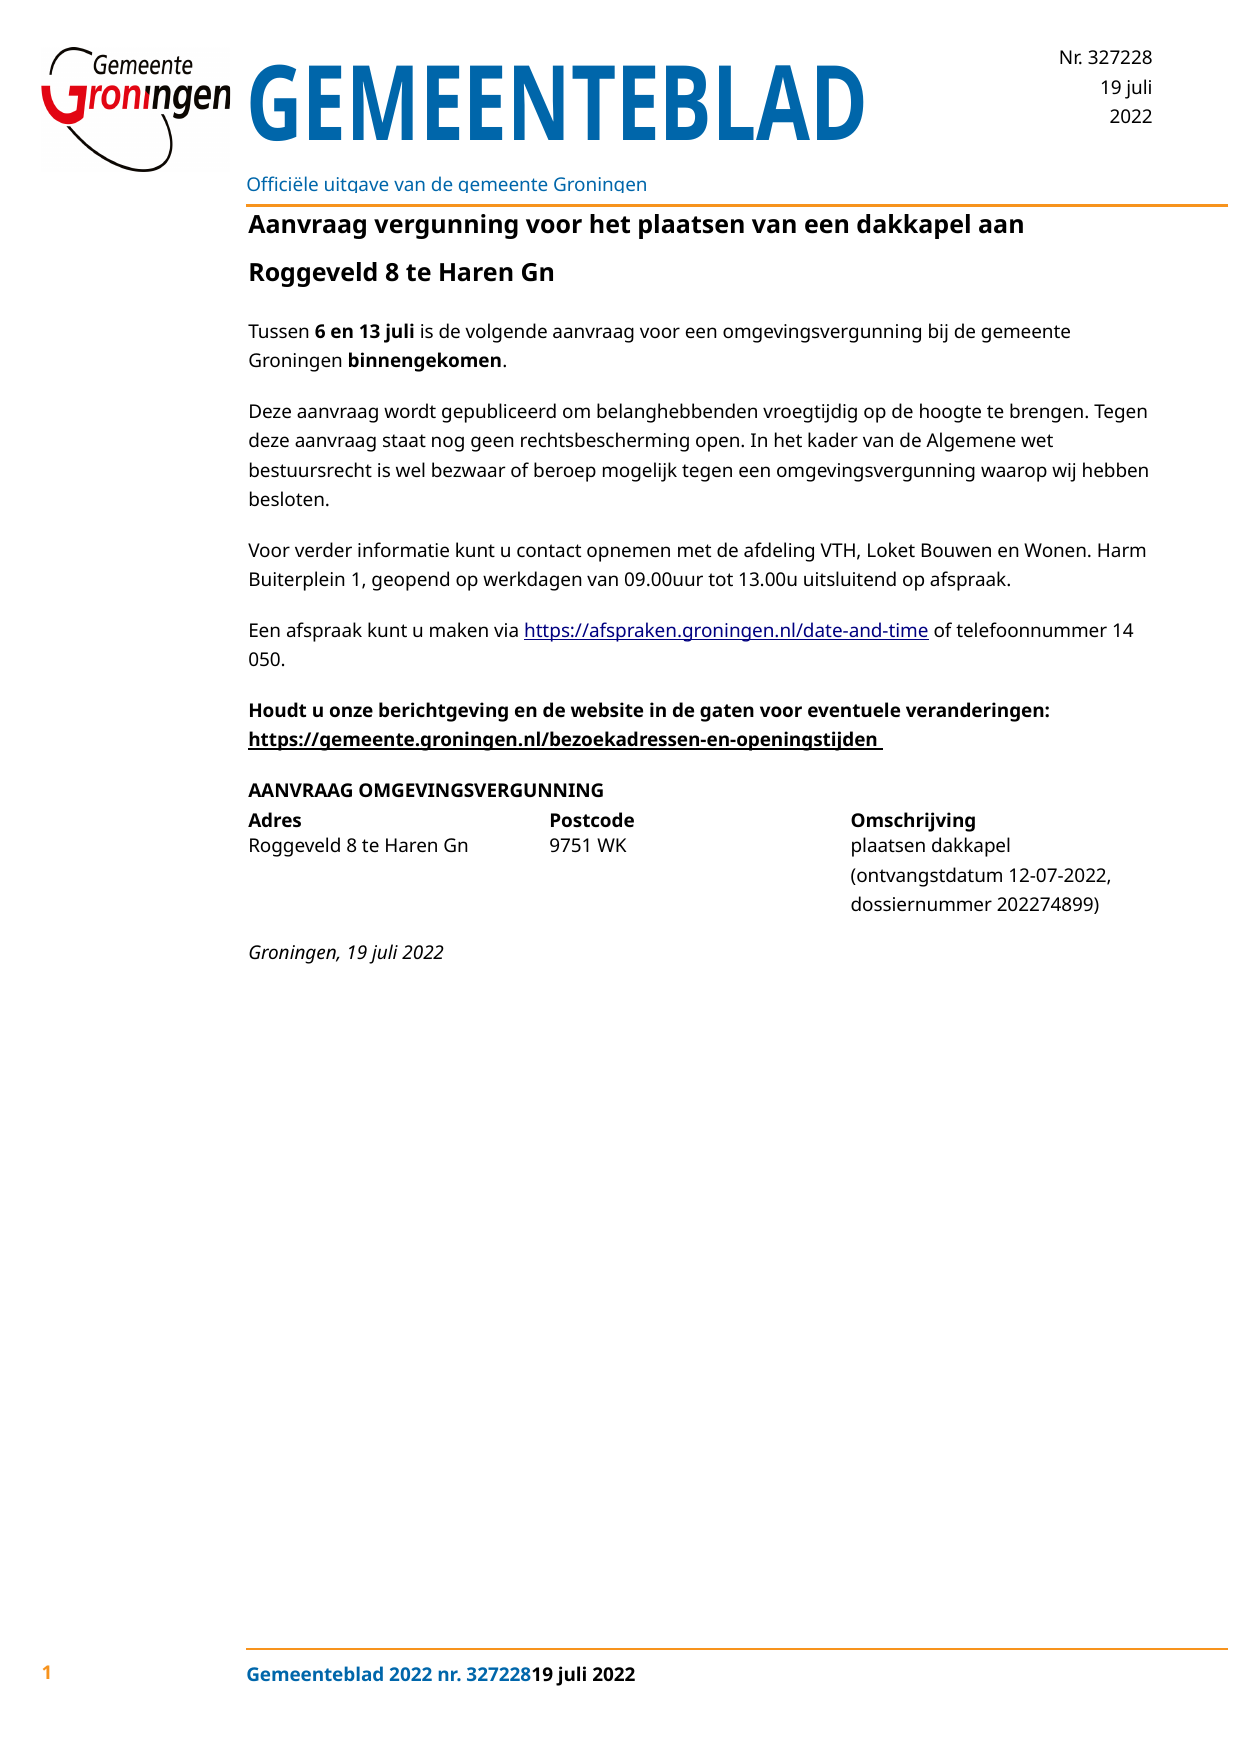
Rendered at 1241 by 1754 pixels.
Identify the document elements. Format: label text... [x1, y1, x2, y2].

text Voor verder informatie kunt u contact opnemen met de afdeling VTH, Loket Bouwen en Wonen. Harm Buiterplein 1, geopend op werkdagen van 09.00uur tot 13.00u uitsluitend op afspraak. [248, 537, 1152, 592]
text AANVRAAG OMGEVINGSVERGUNNING [248, 777, 1152, 803]
text Tussen 6 en 13 juli is de volgende aanvraag voor een omgevingsvergunning bij de gemeente Groningen binnengekomen. [248, 318, 1152, 373]
text Aanvraag vergunning voor het plaatsen van een dakkapel aan Roggeveld 8 te Haren Gn [248, 207, 1152, 288]
text Houdt u onze berichtgeving en de website in de gaten voor eventuele veranderingen: https://gemeente.groningen.nl/bezoekadressen-en-openingstijden [248, 697, 1152, 752]
text Een afspraak kunt u maken via https://afspraken.groningen.nl/date-and-time of telefoonnummer 14 050. [248, 617, 1152, 672]
table_cell plaatsen dakkapel (ontvangstdatum 12-07-2022, dossiernummer 202274899) [850, 833, 1152, 917]
picture [41, 47, 231, 172]
text Deze aanvraag wordt gepubliceerd om belanghebbenden vroegtijdig op de hoogte te brengen. Tegen deze aanvraag staat nog geen rechtsbescherming open. In het kader van de Algemene wet bestuursrecht is wel bezwaar of beroep mogelijk tegen een omgevingsvergunning waarop wij hebben besloten. [248, 398, 1152, 512]
table_header Adres [248, 807, 549, 832]
table_header Omschrijving [850, 807, 1152, 832]
table_cell Roggeveld 8 te Haren Gn [248, 833, 549, 917]
text Groningen, 19 juli 2022 [248, 939, 1152, 964]
table_header Postcode [549, 807, 850, 832]
table_cell 9751 WK [549, 833, 850, 917]
